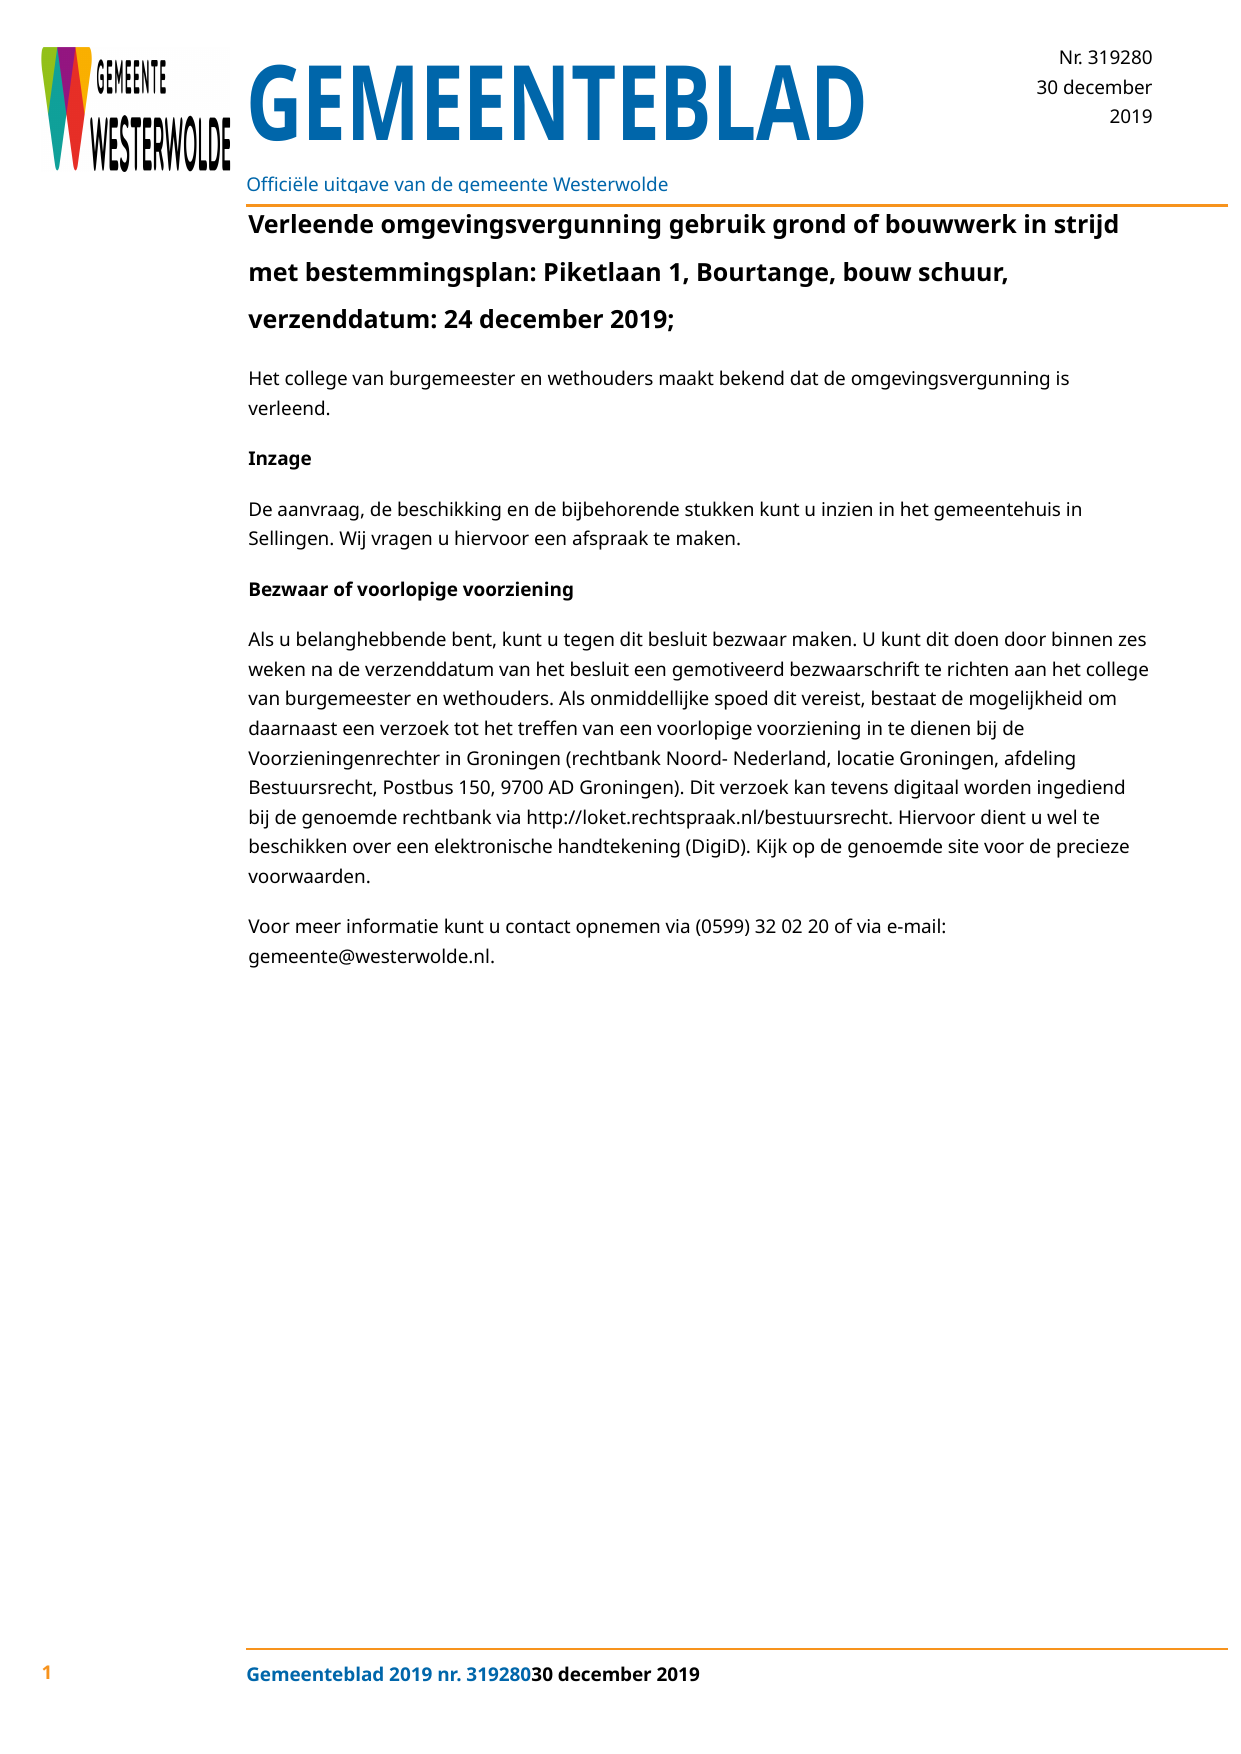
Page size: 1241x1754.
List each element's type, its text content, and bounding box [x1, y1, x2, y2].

text Het college van burgemeester en wethouders maakt bekend dat de omgevingsvergunning is verleend. [248, 366, 1152, 421]
text Inzage [248, 446, 1152, 471]
text Verleende omgevingsvergunning gebruik grond of bouwwerk in strijd met bestemmingsplan: Piketlaan 1, Bourtange, bouw schuur, verzenddatum: 24 december 2019; [248, 207, 1152, 336]
text Bezwaar of voorlopige voorziening [248, 576, 1152, 602]
text De aanvraag, de beschikking en de bijbehorende stukken kunt u inzien in het gemeentehuis in Sellingen. Wij vragen u hiervoor een afspraak te maken. [248, 496, 1152, 551]
text Voor meer informatie kunt u contact opnemen via (0599) 32 02 20 of via e-mail: gemeente@westerwolde.nl. [248, 913, 1152, 969]
picture [41, 47, 231, 172]
text Als u belanghebbende bent, kunt u tegen dit besluit bezwaar maken. U kunt dit doen door binnen zes weken na de verzenddatum van het besluit een gemotiveerd bezwaarschrift te richten aan het college van burgemeester en wethouders. Als onmiddellijke spoed dit vereist, bestaat de mogelijkheid om daarnaast een verzoek tot het treffen van een voorlopige voorziening in te dienen bij de Voorzieningenrechter in Groningen (rechtbank Noord- Nederland, locatie Groningen, afdeling Bestuursrecht, Postbus 150, 9700 AD Groningen). Dit verzoek kan tevens digitaal worden ingediend bij de genoemde rechtbank via http://loket.rechtspraak.nl/bestuursrecht. Hiervoor dient u wel te beschikken over een elektronische handtekening (DigiD). Kijk op de genoemde site voor de precieze voorwaarden. [248, 626, 1152, 889]
